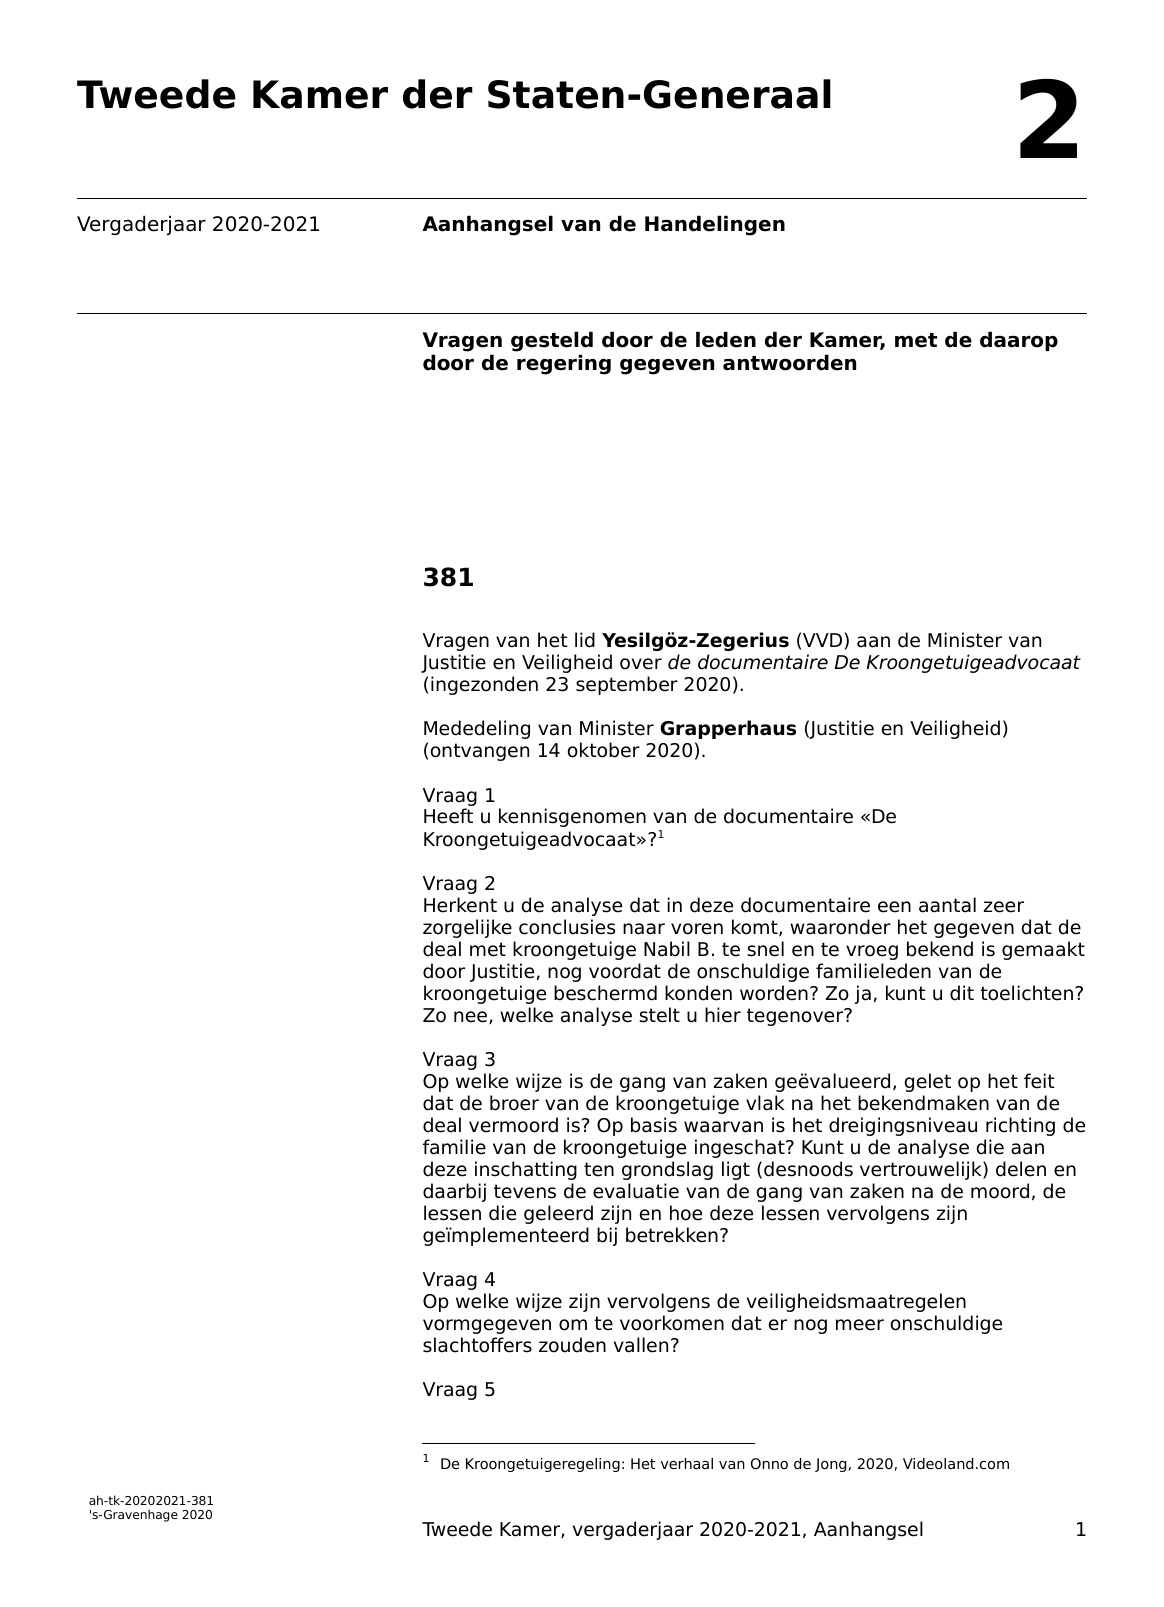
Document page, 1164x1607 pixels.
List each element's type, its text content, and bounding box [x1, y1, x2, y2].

text Herkent u de analyse dat in deze documentaire een aantal zeer zorgelijke conclusies naar voren komt, waaronder het gegeven dat de deal met kroongetuige Nabil B. te snel en te vroeg bekend is gemaakt door Justitie, nog voordat de onschuldige familieleden van de kroongetuige beschermd konden worden? Zo ja, kunt u dit toelichten? Zo nee, welke analyse stelt u hier tegenover? [422, 894, 1087, 1026]
text Mededeling van Minister Grapperhaus (Justitie en Veiligheid) (ontvangen 14 oktober 2020). [422, 718, 1087, 762]
text Op welke wijze zijn vervolgens de veiligheidsmaatregelen vormgegeven om te voorkomen dat er nog meer onschuldige slachtoffers zouden vallen? [422, 1291, 1087, 1357]
text Vraag 4 [422, 1269, 1087, 1291]
table_header 2 [886, 59, 1087, 198]
table_cell Vragen gesteld door de leden der Kamer, met de daarop door de regering gegeven antwoorden [422, 314, 1087, 375]
text Heeft u kennisgenomen van de documentaire «De Kroongetuigeadvocaat»? [422, 806, 1087, 850]
text Vraag 2 [422, 873, 1087, 894]
text ah-tk-20202021-381 [88, 1494, 323, 1508]
table_header Tweede Kamer der Staten-Generaal [77, 59, 886, 198]
text Vraag 5 [422, 1379, 1087, 1401]
text Vraag 1 [422, 784, 1087, 806]
table_cell [77, 314, 422, 375]
table_cell Aanhangsel van de Handelingen [422, 199, 1087, 313]
text Vragen van het lid Yesilgöz-Zegerius (VVD) aan de Minister van Justitie en Veiligheid over de documentaire De Kroongetuigeadvocaat (ingezonden 23 september 2020). [422, 630, 1087, 696]
text Op welke wijze is de gang van zaken geëvalueerd, gelet op het feit dat de broer van de kroongetuige vlak na het bekendmaken van de deal vermoord is? Op basis waarvan is het dreigingsniveau richting de familie van de kroongetuige ingeschat? Kunt u de analyse die aan deze inschatting ten grondslag ligt (desnoods vertrouwelijk) delen en daarbij tevens de evaluatie van de gang van zaken na de moord, de lessen die geleerd zijn en hoe deze lessen vervolgens zijn geïmplementeerd bij betrekken? [422, 1071, 1087, 1246]
table_cell Vergaderjaar 2020-2021 [77, 199, 422, 313]
text 381 [422, 563, 1087, 592]
text 's-Gravenhage 2020 [88, 1508, 323, 1522]
text De Kroongetuigeregeling: Het verhaal van Onno de Jong, 2020, Videoland.com [422, 1452, 1087, 1474]
text Vraag 3 [422, 1049, 1087, 1071]
